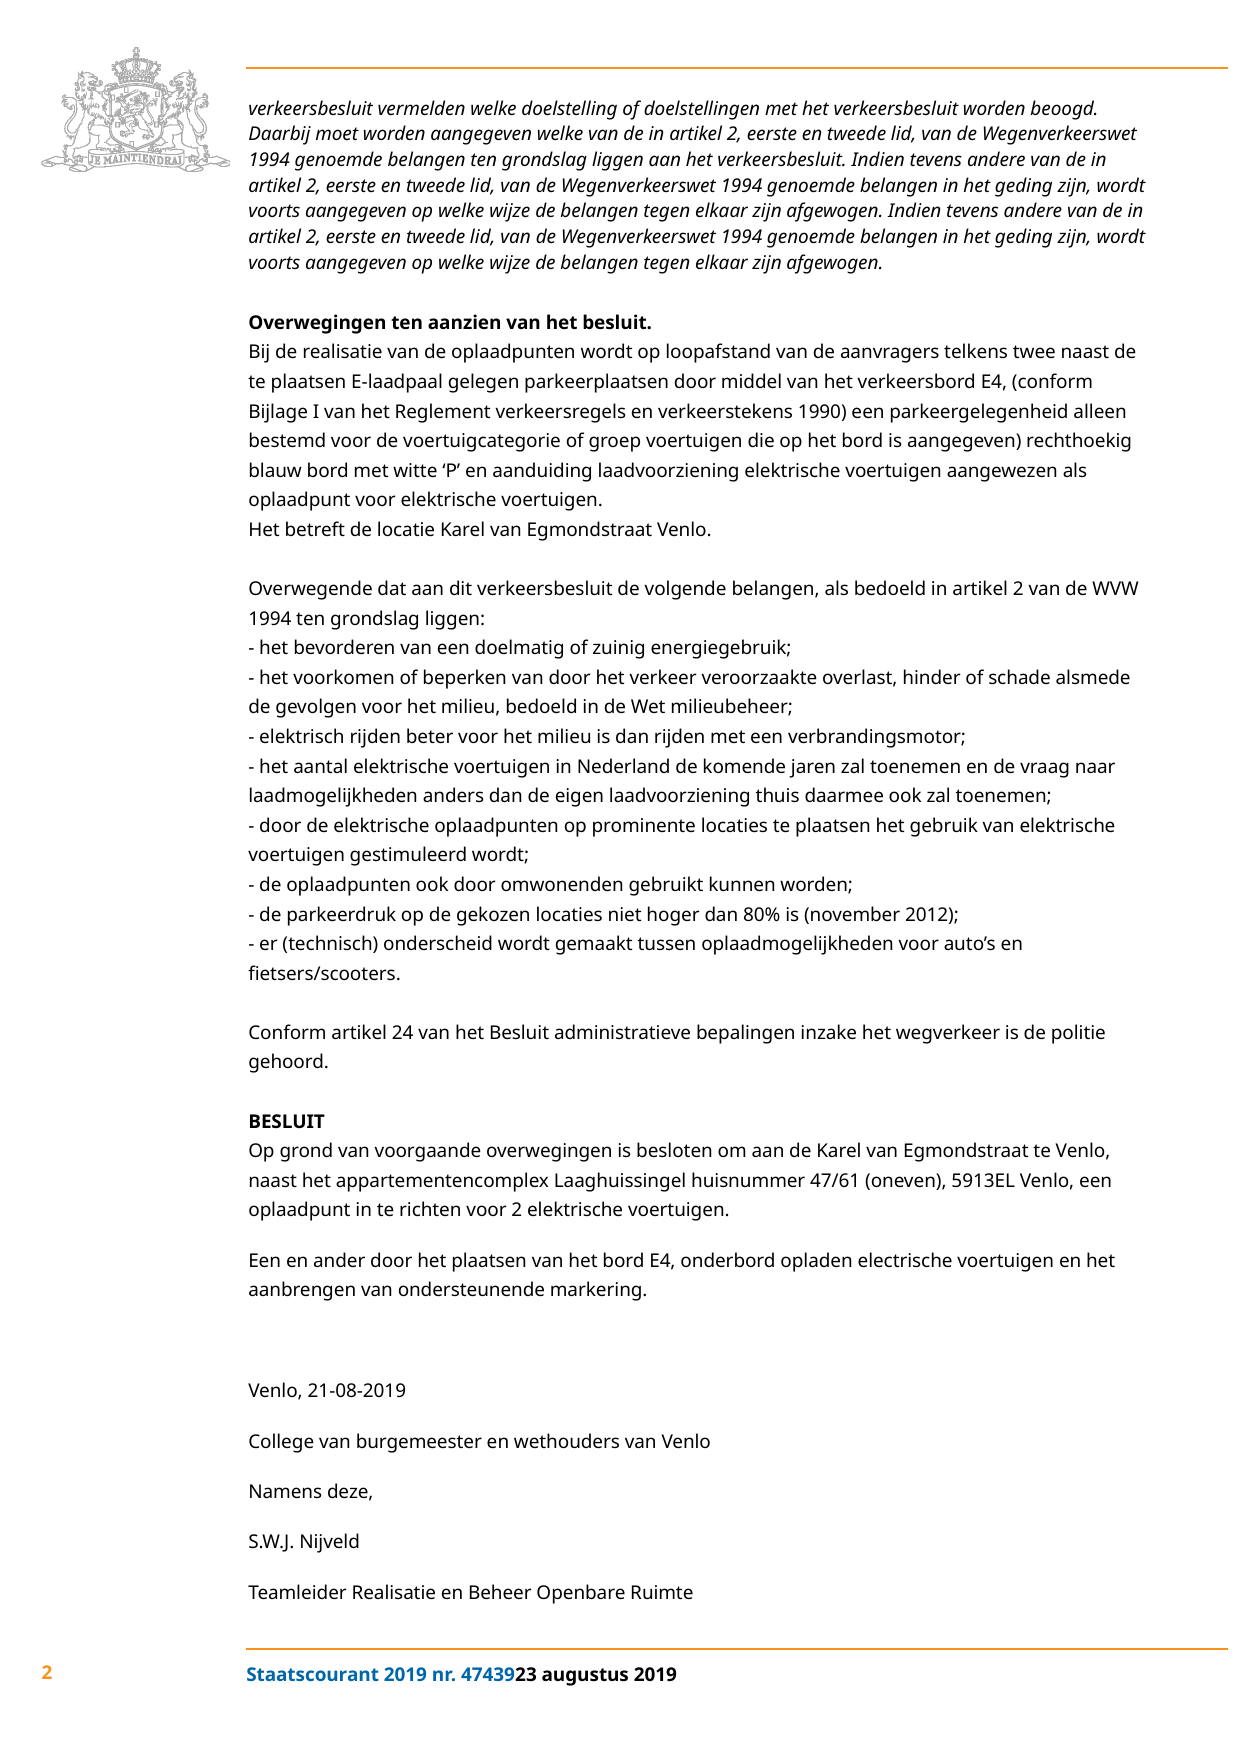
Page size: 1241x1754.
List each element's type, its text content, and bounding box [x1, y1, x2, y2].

text College van burgemeester en wethouders van Venlo [248, 1428, 1152, 1454]
text Conform artikel 24 van het Besluit administratieve bepalingen inzake het wegverkeer is de politie gehoord. [248, 1019, 1152, 1074]
picture [41, 47, 231, 172]
text - door de elektrische oplaadpunten op prominente locaties te plaatsen het gebruik van elektrische voertuigen gestimuleerd wordt; [248, 812, 1152, 867]
text - er (technisch) onderscheid wordt gemaakt tussen oplaadmogelijkheden voor auto’s en fietsers/scooters. [248, 930, 1152, 986]
text BESLUIT [248, 1108, 1152, 1134]
text Het betreft de locatie Karel van Egmondstraat Venlo. [248, 516, 1152, 542]
text - het aantal elektrische voertuigen in Nederland de komende jaren zal toenemen en de vraag naar laadmogelijkheden anders dan de eigen laadvoorziening thuis daarmee ook zal toenemen; [248, 753, 1152, 808]
text Teamleider Realisatie en Beheer Openbare Ruimte [248, 1579, 1152, 1605]
text - het voorkomen of beperken van door het verkeer veroorzaakte overlast, hinder of schade alsmede de gevolgen voor het milieu, bedoeld in de Wet milieubeheer; [248, 664, 1152, 719]
text Venlo, 21-08-2019 [248, 1377, 1152, 1403]
text Op grond van voorgaande overwegingen is besloten om aan de Karel van Egmondstraat te Venlo, naast het appartementencomplex Laaghuissingel huisnummer 47/61 (oneven), 5913EL Venlo, een oplaadpunt in te richten voor 2 elektrische voertuigen. [248, 1137, 1152, 1222]
text Een en ander door het plaatsen van het bord E4, onderbord opladen electrische voertuigen en het aanbrengen van ondersteunende markering. [248, 1247, 1152, 1302]
text verkeersbesluit vermelden welke doelstelling of doelstellingen met het verkeersbesluit worden beoogd. Daarbij moet worden aangegeven welke van de in artikel 2, eerste en tweede lid, van de Wegenverkeerswet 1994 genoemde belangen ten grondslag liggen aan het verkeersbesluit. Indien tevens andere van de in artikel 2, eerste en tweede lid, van de Wegenverkeerswet 1994 genoemde belangen in het geding zijn, wordt voorts aangegeven op welke wijze de belangen tegen elkaar zijn afgewogen. Indien tevens andere van de in artikel 2, eerste en tweede lid, van de Wegenverkeerswet 1994 genoemde belangen in het geding zijn, wordt voorts aangegeven op welke wijze de belangen tegen elkaar zijn afgewogen. [248, 95, 1152, 275]
text Bij de realisatie van de oplaadpunten wordt op loopafstand van de aanvragers telkens twee naast de te plaatsen E-laadpaal gelegen parkeerplaatsen door middel van het verkeersbord E4, (conform Bijlage I van het Reglement verkeersregels en verkeerstekens 1990) een parkeergelegenheid alleen bestemd voor de voertuigcategorie of groep voertuigen die op het bord is aangegeven) rechthoekig blauw bord met witte ‘P’ en aanduiding laadvoorziening elektrische voertuigen aangewezen als oplaadpunt voor elektrische voertuigen. [248, 339, 1152, 512]
text Overwegingen ten aanzien van het besluit. [248, 309, 1152, 335]
text Overwegende dat aan dit verkeersbesluit de volgende belangen, als bedoeld in artikel 2 van de WVW 1994 ten grondslag liggen: [248, 575, 1152, 631]
text - elektrisch rijden beter voor het milieu is dan rijden met een verbrandingsmotor; [248, 723, 1152, 749]
text - de parkeerdruk op de gekozen locaties niet hoger dan 80% is (november 2012); [248, 901, 1152, 927]
text S.W.J. Nijveld [248, 1529, 1152, 1554]
text - het bevorderen van een doelmatig of zuinig energiegebruik; [248, 634, 1152, 660]
text - de oplaadpunten ook door omwonenden gebruikt kunnen worden; [248, 871, 1152, 897]
text Namens deze, [248, 1478, 1152, 1504]
